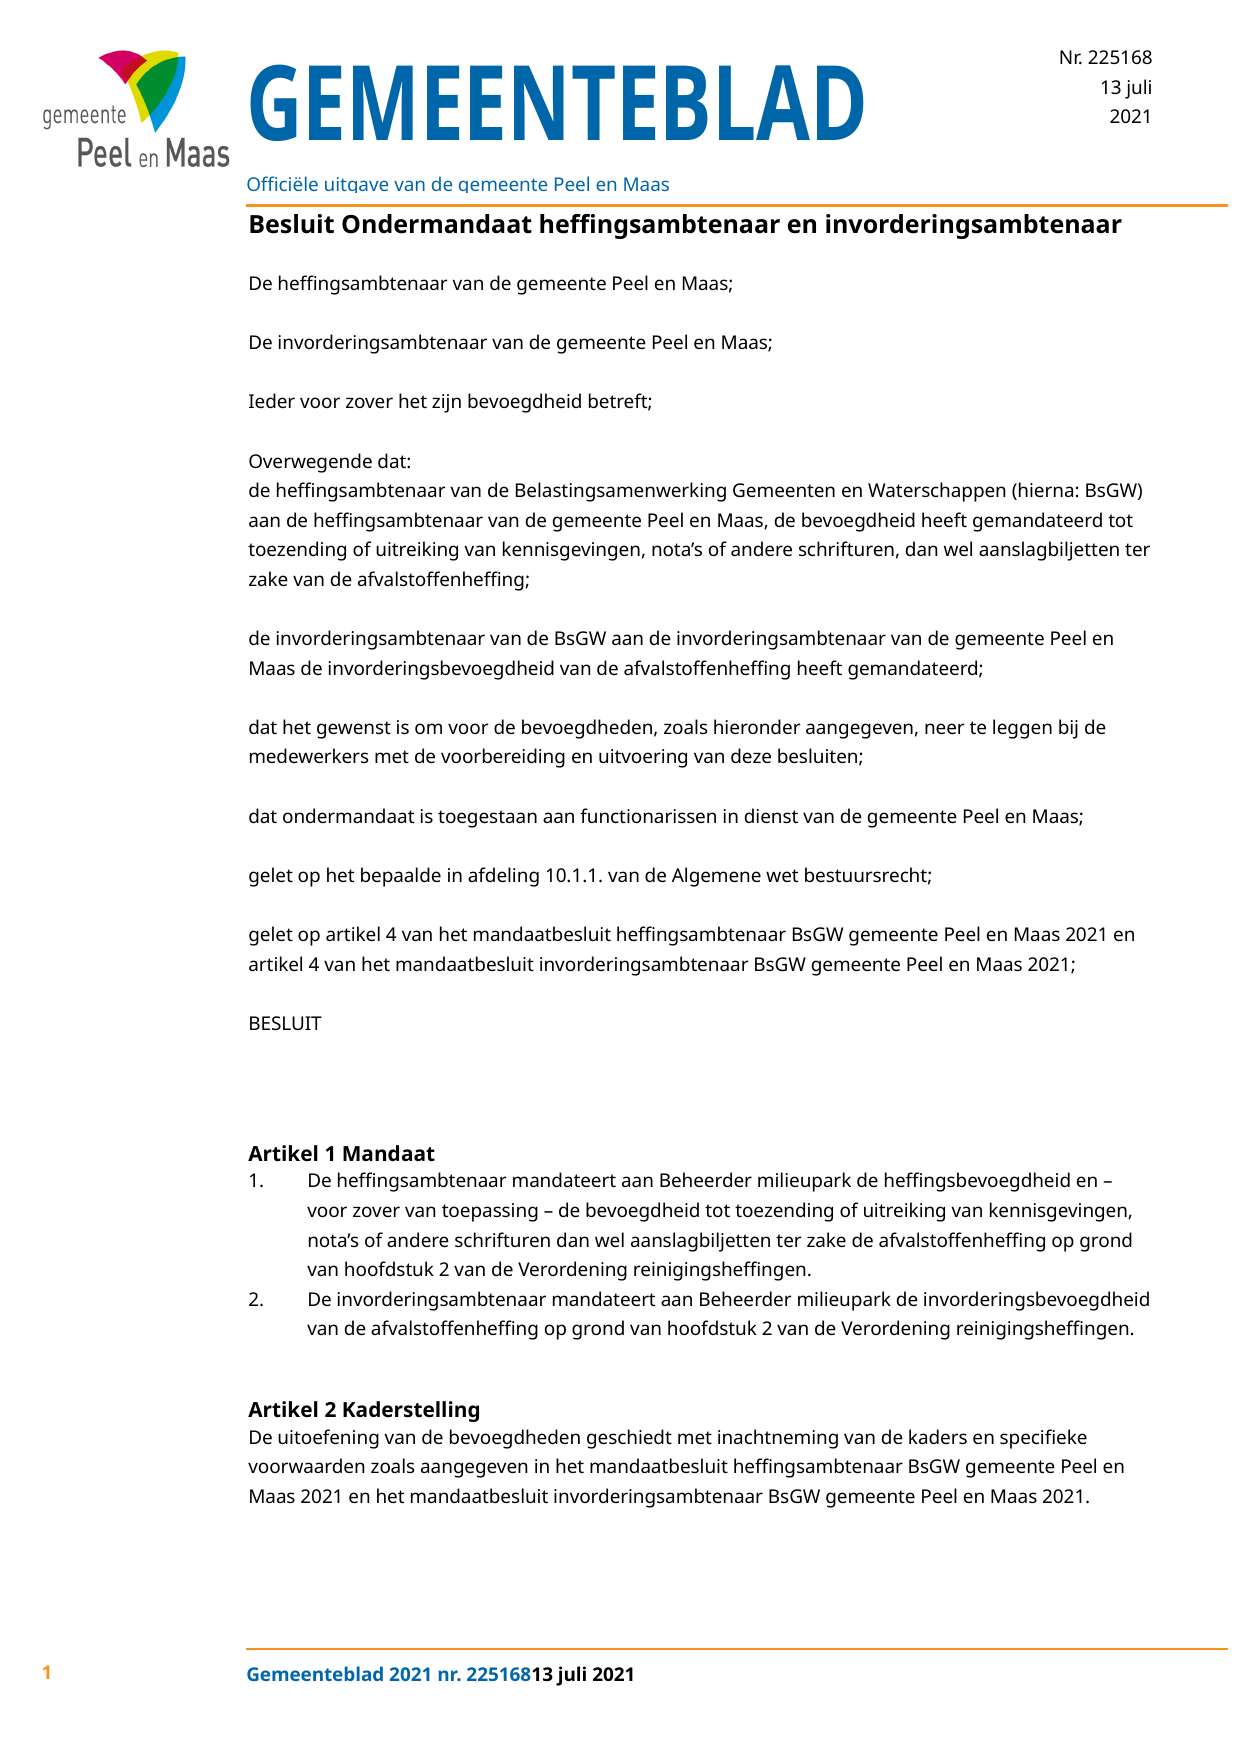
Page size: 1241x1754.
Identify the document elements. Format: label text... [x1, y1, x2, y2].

text Besluit Ondermandaat heffingsambtenaar en invorderingsambtenaar [248, 207, 1152, 241]
text de heffingsambtenaar van de Belastingsamenwerking Gemeenten en Waterschappen (hierna: BsGW) aan de heffingsambtenaar van de gemeente Peel en Maas, de bevoegdheid heeft gemandateerd tot toezending of uitreiking van kennisgevingen, nota’s of andere schrifturen, dan wel aanslagbiljetten ter zake van de afvalstoffenheffing; [248, 477, 1152, 592]
text de invorderingsambtenaar van de BsGW aan de invorderingsambtenaar van de gemeente Peel en Maas de invorderingsbevoegdheid van de afvalstoffenheffing heeft gemandateerd; [248, 625, 1152, 681]
list De heffingsambtenaar mandateert aan Beheerder milieupark de heffingsbevoegdheid en – voor zover van toepassing – de bevoegdheid tot toezending of uitreiking van kennisgevingen, nota’s of andere schrifturen dan wel aanslagbiljetten ter zake de afvalstoffenheffing op grond van hoofdstuk 2 van de Verordening reinigingsheffingen. [248, 1168, 1152, 1282]
list De invorderingsambtenaar mandateert aan Beheerder milieupark de invorderingsbevoegdheid van de afvalstoffenheffing op grond van hoofdstuk 2 van de Verordening reinigingsheffingen. [248, 1286, 1152, 1341]
text Artikel 1 Mandaat [248, 1139, 1152, 1168]
text dat het gewenst is om voor de bevoegdheden, zoals hieronder aangegeven, neer te leggen bij de medewerkers met de voorbereiding en uitvoering van deze besluiten; [248, 714, 1152, 769]
text Ieder voor zover het zijn bevoegdheid betreft; [248, 389, 1152, 414]
text gelet op artikel 4 van het mandaatbesluit heffingsambtenaar BsGW gemeente Peel en Maas 2021 en artikel 4 van het mandaatbesluit invorderingsambtenaar BsGW gemeente Peel en Maas 2021; [248, 921, 1152, 976]
text De uitoefening van de bevoegdheden geschiedt met inachtneming van de kaders en specifieke voorwaarden zoals aangegeven in het mandaatbesluit heffingsambtenaar BsGW gemeente Peel en Maas 2021 en het mandaatbesluit invorderingsambtenaar BsGW gemeente Peel en Maas 2021. [248, 1424, 1152, 1509]
text De heffingsambtenaar van de gemeente Peel en Maas; [248, 270, 1152, 296]
text Artikel 2 Kaderstelling [248, 1396, 1152, 1424]
text BESLUIT [248, 1010, 1152, 1036]
picture [41, 47, 231, 172]
text Overwegende dat: [248, 448, 1152, 473]
text dat ondermandaat is toegestaan aan functionarissen in dienst van de gemeente Peel en Maas; [248, 803, 1152, 828]
text gelet op het bepaalde in afdeling 10.1.1. van de Algemene wet bestuursrecht; [248, 862, 1152, 888]
text De invorderingsambtenaar van de gemeente Peel en Maas; [248, 329, 1152, 355]
